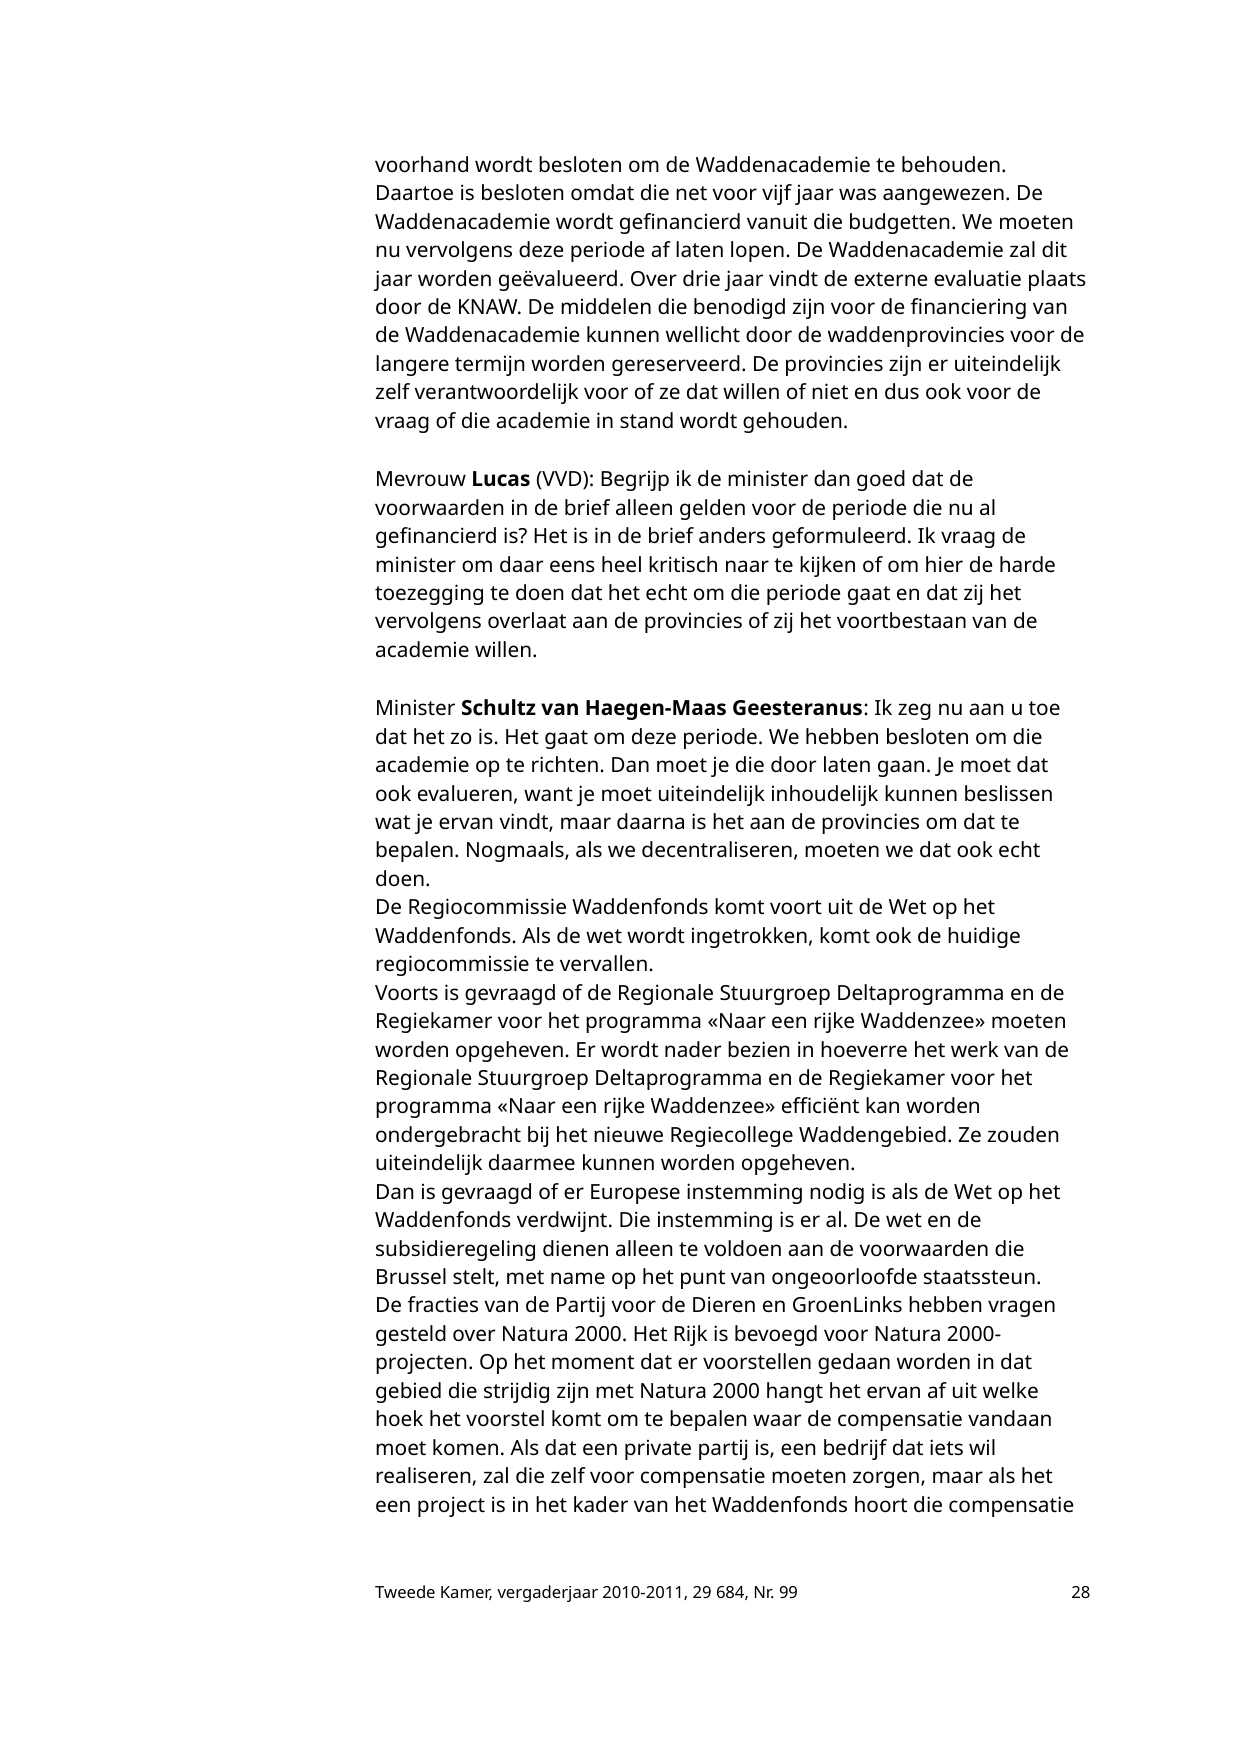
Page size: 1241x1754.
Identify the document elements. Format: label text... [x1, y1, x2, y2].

text Voorts is gevraagd of de Regionale Stuurgroep Deltaprogramma en de Regiekamer voor het programma «Naar een rijke Waddenzee» moeten worden opgeheven. Er wordt nader bezien in hoeverre het werk van de Regionale Stuurgroep Deltaprogramma en de Regiekamer voor het programma «Naar een rijke Waddenzee» efficiënt kan worden ondergebracht bij het nieuwe Regiecollege Waddengebied. Ze zouden uiteindelijk daarmee kunnen worden opgeheven. [375, 978, 1090, 1177]
text De Regiocommissie Waddenfonds komt voort uit de Wet op het Waddenfonds. Als de wet wordt ingetrokken, komt ook de huidige regiocommissie te vervallen. [375, 892, 1090, 978]
text Dan is gevraagd of er Europese instemming nodig is als de Wet op het Waddenfonds verdwijnt. Die instemming is er al. De wet en de subsidieregeling dienen alleen te voldoen aan de voorwaarden die Brussel stelt, met name op het punt van ongeoorloofde staatssteun. [375, 1177, 1090, 1291]
text Mevrouw Lucas (VVD): Begrijp ik de minister dan goed dat de voorwaarden in de brief alleen gelden voor de periode die nu al gefinancierd is? Het is in de brief anders geformuleerd. Ik vraag de minister om daar eens heel kritisch naar te kijken of om hier de harde toezegging te doen dat het echt om die periode gaat en dat zij het vervolgens overlaat aan de provincies of zij het voortbestaan van de academie willen. [375, 464, 1090, 663]
text Minister Schultz van Haegen-Maas Geesteranus: Ik zeg nu aan u toe dat het zo is. Het gaat om deze periode. We hebben besloten om die academie op te richten. Dan moet je die door laten gaan. Je moet dat ook evalueren, want je moet uiteindelijk inhoudelijk kunnen beslissen wat je ervan vindt, maar daarna is het aan de provincies om dat te bepalen. Nogmaals, als we decentraliseren, moeten we dat ook echt doen. [375, 693, 1090, 892]
text voorhand wordt besloten om de Waddenacademie te behouden. Daartoe is besloten omdat die net voor vijf jaar was aangewezen. De Waddenacademie wordt gefinancierd vanuit die budgetten. We moeten nu vervolgens deze periode af laten lopen. De Waddenacademie zal dit jaar worden geëvalueerd. Over drie jaar vindt de externe evaluatie plaats door de KNAW. De middelen die benodigd zijn voor de financiering van de Waddenacademie kunnen wellicht door de waddenprovincies voor de langere termijn worden gereserveerd. De provincies zijn er uiteindelijk zelf verantwoordelijk voor of ze dat willen of niet en dus ook voor de vraag of die academie in stand wordt gehouden. [375, 150, 1090, 434]
text De fracties van de Partij voor de Dieren en GroenLinks hebben vragen gesteld over Natura 2000. Het Rijk is bevoegd voor Natura 2000-projecten. Op het moment dat er voorstellen gedaan worden in dat gebied die strijdig zijn met Natura 2000 hangt het ervan af uit welke hoek het voorstel komt om te bepalen waar de compensatie vandaan moet komen. Als dat een private partij is, een bedrijf dat iets wil realiseren, zal die zelf voor compensatie moeten zorgen, maar als het een project is in het kader van het Waddenfonds hoort die compensatie [375, 1291, 1090, 1518]
